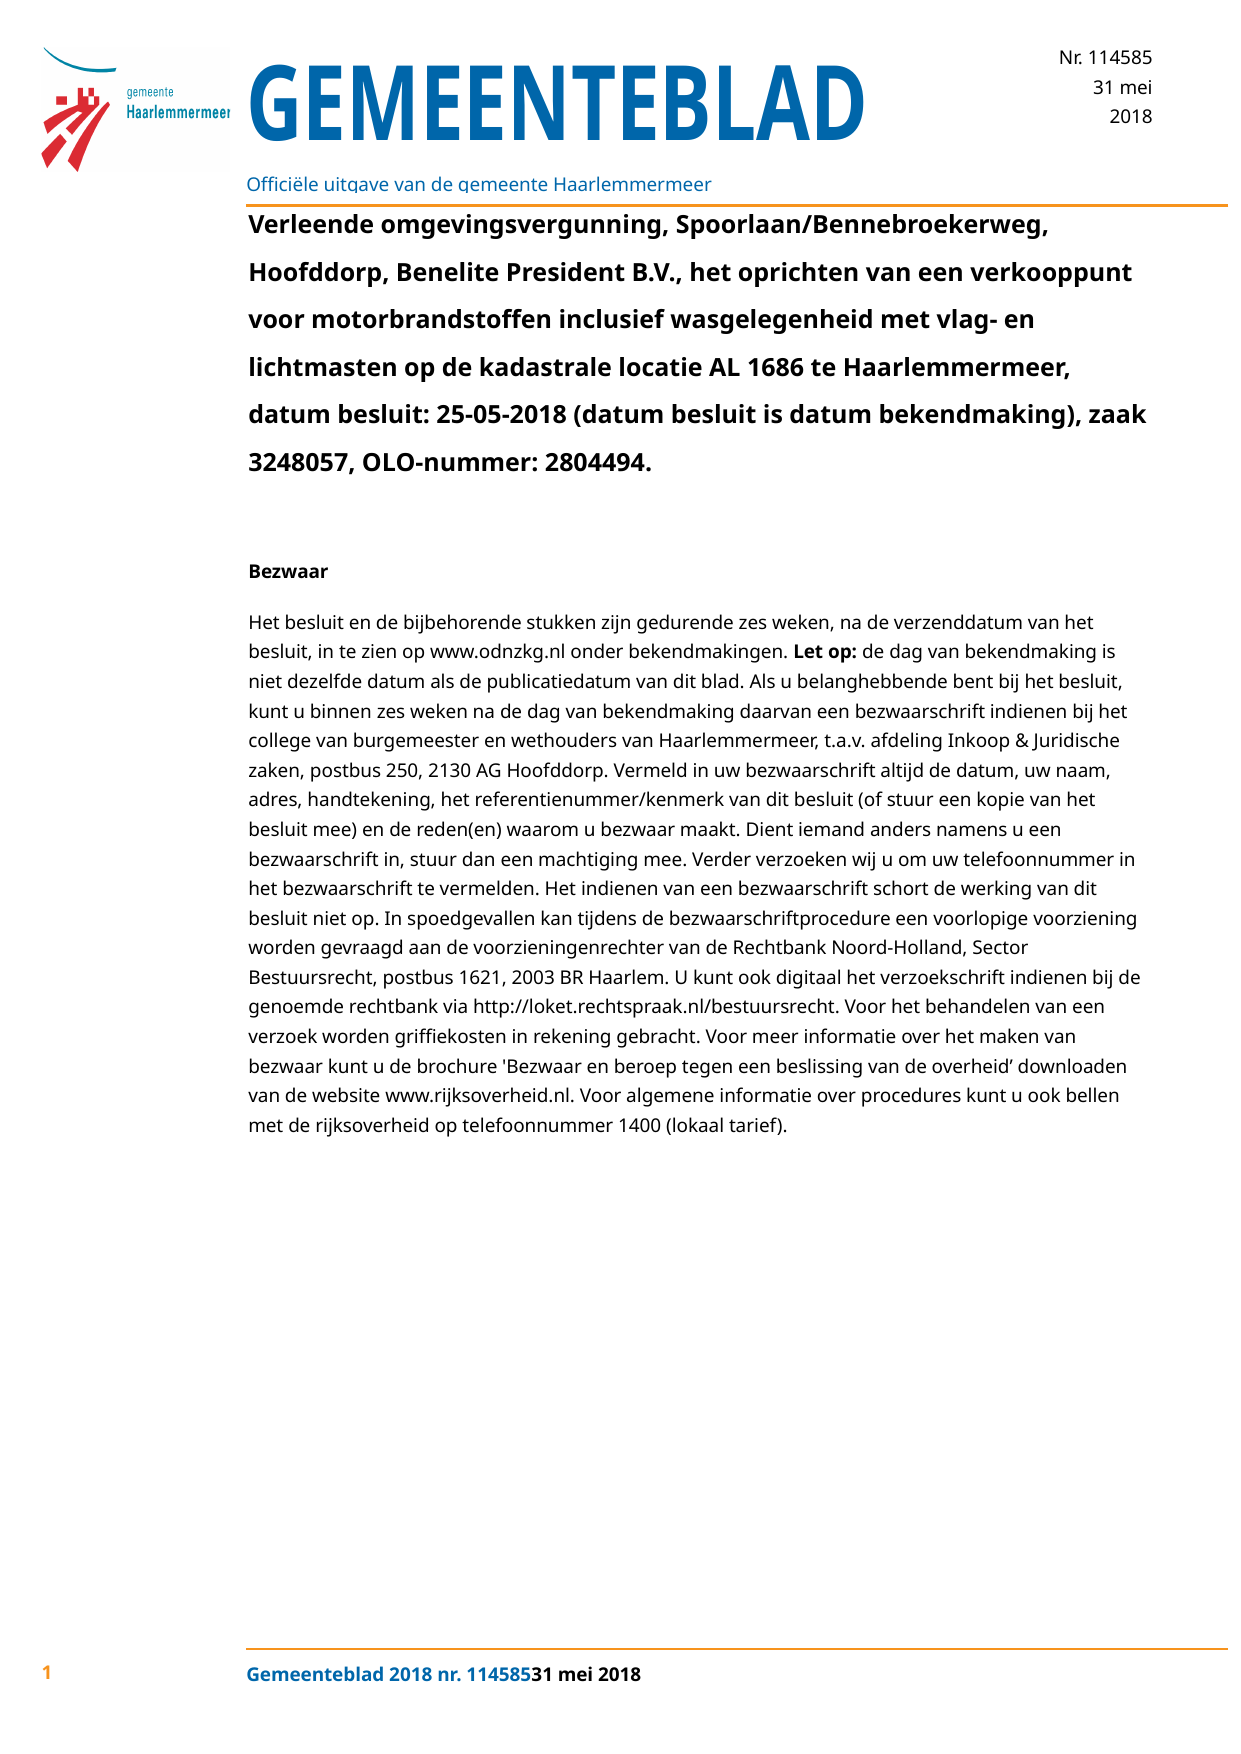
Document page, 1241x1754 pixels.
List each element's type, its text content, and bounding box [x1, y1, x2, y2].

text Verleende omgevingsvergunning, Spoorlaan/Bennebroekerweg, Hoofddorp, Benelite President B.V., het oprichten van een verkooppunt voor motorbrandstoffen inclusief wasgelegenheid met vlag- en lichtmasten op de kadastrale locatie AL 1686 te Haarlemmermeer, datum besluit: 25-05-2018 (datum besluit is datum bekendmaking), zaak 3248057, OLO-nummer: 2804494. [248, 207, 1152, 479]
text Bezwaar [248, 559, 1152, 584]
text Het besluit en de bijbehorende stukken zijn gedurende zes weken, na de verzenddatum van het besluit, in te zien op www.odnzkg.nl onder bekendmakingen. Let op: de dag van bekendmaking is niet dezelfde datum als de publicatiedatum van dit blad. Als u belanghebbende bent bij het besluit, kunt u binnen zes weken na de dag van bekendmaking daarvan een bezwaarschrift indienen bij het college van burgemeester en wethouders van Haarlemmermeer, t.a.v. afdeling Inkoop & Juridische zaken, postbus 250, 2130 AG Hoofddorp. Vermeld in uw bezwaarschrift altijd de datum, uw naam, adres, handtekening, het referentienummer/kenmerk van dit besluit (of stuur een kopie van het besluit mee) en de reden(en) waarom u bezwaar maakt. Dient iemand anders namens u een bezwaarschrift in, stuur dan een machtiging mee. Verder verzoeken wij u om uw telefoonnummer in het bezwaarschrift te vermelden. Het indienen van een bezwaarschrift schort de werking van dit besluit niet op. In spoedgevallen kan tijdens de bezwaarschriftprocedure een voorlopige voorziening worden gevraagd aan de voorzieningenrechter van de Rechtbank Noord-Holland, Sector Bestuursrecht, postbus 1621, 2003 BR Haarlem. U kunt ook digitaal het verzoekschrift indienen bij de genoemde rechtbank via http://loket.rechtspraak.nl/bestuursrecht. Voor het behandelen van een verzoek worden griffiekosten in rekening gebracht. Voor meer informatie over het maken van bezwaar kunt u de brochure 'Bezwaar en beroep tegen een beslissing van de overheid’ downloaden van de website www.rijksoverheid.nl. Voor algemene informatie over procedures kunt u ook bellen met de rijksoverheid op telefoonnummer 1400 (lokaal tarief). [248, 609, 1152, 1138]
picture [41, 47, 231, 172]
